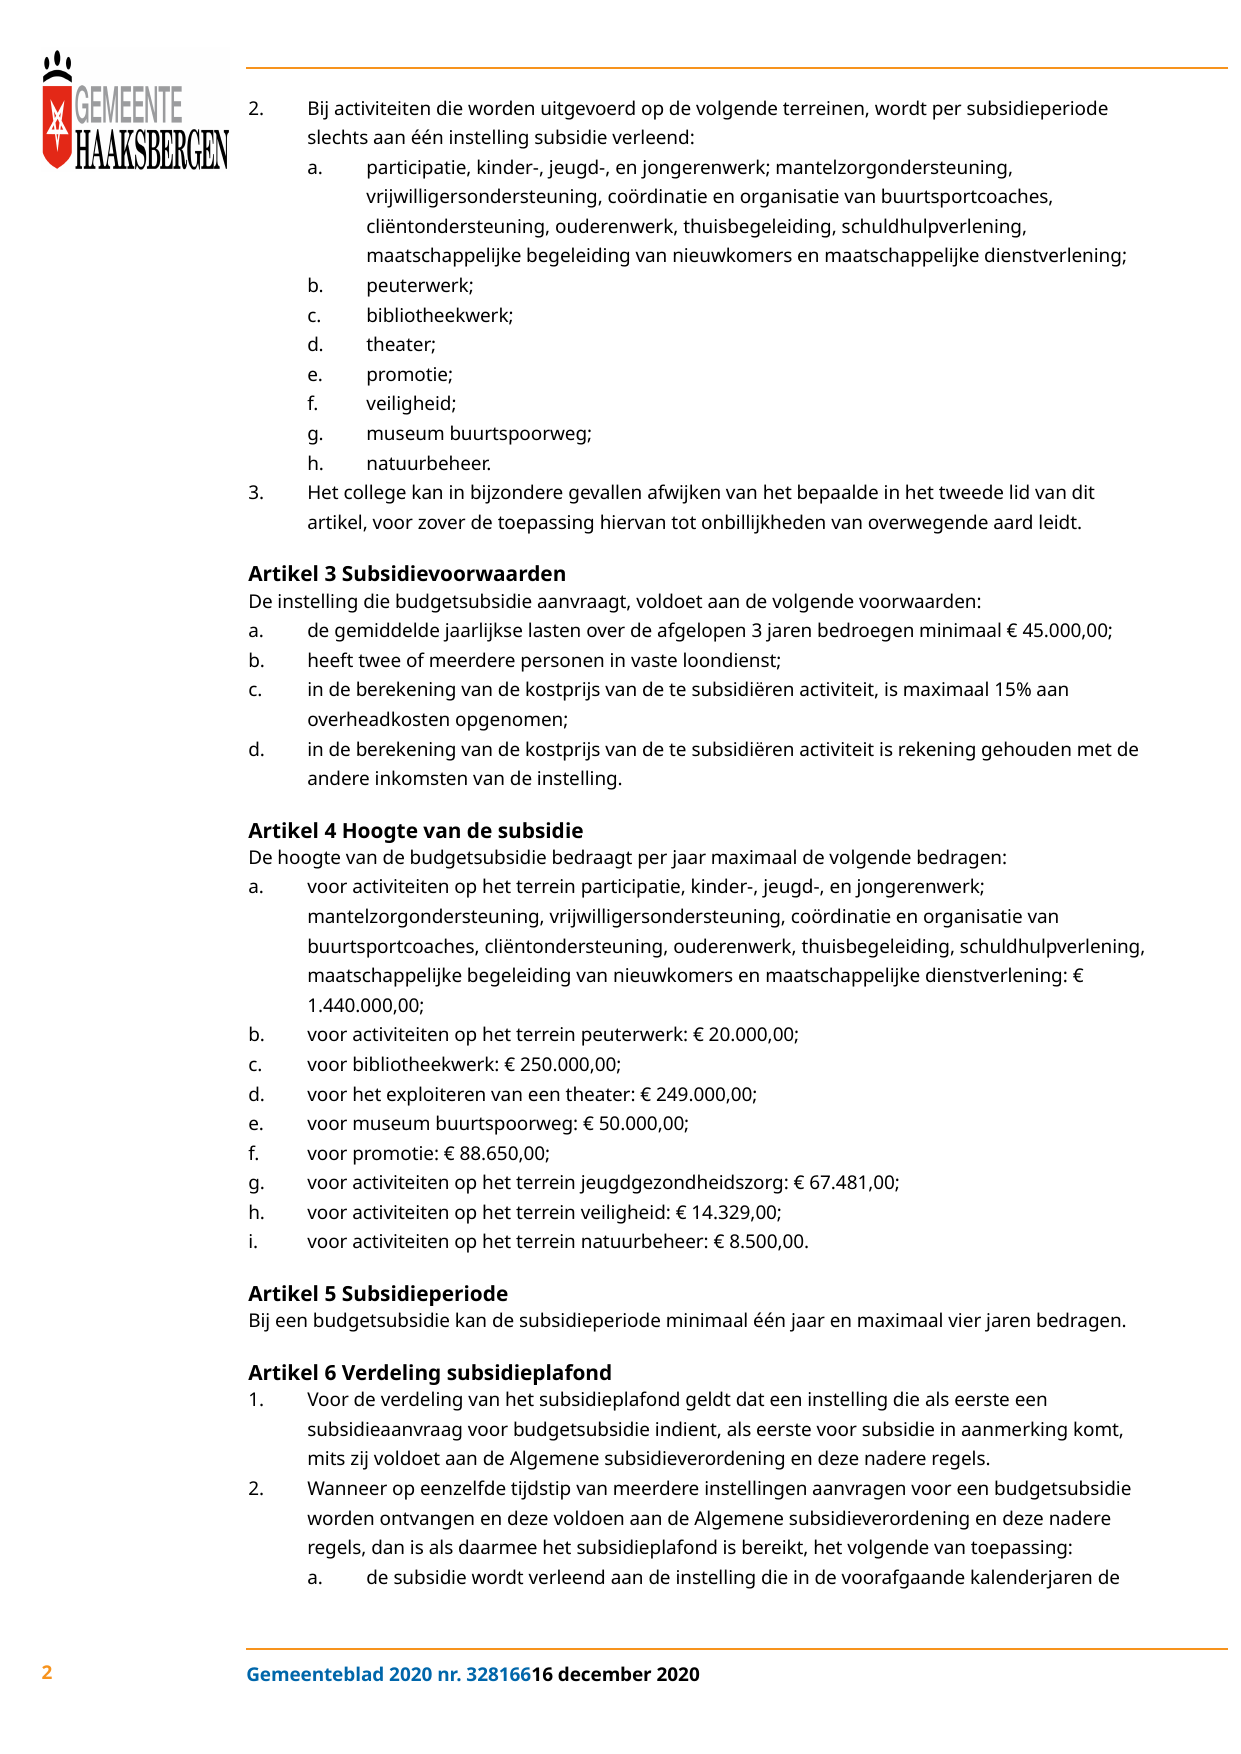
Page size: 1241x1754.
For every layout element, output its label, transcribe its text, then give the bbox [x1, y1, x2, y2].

list Voor de verdeling van het subsidieplafond geldt dat een instelling die als eerste een subsidieaanvraag voor budgetsubsidie indient, als eerste voor subsidie in aanmerking komt, mits zij voldoet aan de Algemene subsidieverordening en deze nadere regels. [248, 1386, 1152, 1471]
list participatie, kinder-, jeugd-, en jongerenwerk; mantelzorgondersteuning, vrijwilligersondersteuning, coördinatie en organisatie van buurtsportcoaches, cliëntondersteuning, ouderenwerk, thuisbegeleiding, schuldhulpverlening, maatschappelijke begeleiding van nieuwkomers en maatschappelijke dienstverlening; [307, 154, 1152, 268]
picture [41, 47, 231, 172]
list voor bibliotheekwerk: € 250.000,00; [248, 1051, 1152, 1077]
list theater; [307, 331, 1152, 357]
list de subsidie wordt verleend aan de instelling die in de voorafgaande kalenderjaren de [307, 1564, 1152, 1590]
text Artikel 6 Verdeling subsidieplafond [248, 1358, 1152, 1386]
text Artikel 5 Subsidieperiode [248, 1279, 1152, 1308]
list voor promotie: € 88.650,00; [248, 1140, 1152, 1166]
list Wanneer op eenzelfde tijdstip van meerdere instellingen aanvragen voor een budgetsubsidie worden ontvangen en deze voldoen aan de Algemene subsidieverordening en deze nadere regels, dan is als daarmee het subsidieplafond is bereikt, het volgende van toepassing: [248, 1475, 1152, 1560]
text Bij een budgetsubsidie kan de subsidieperiode minimaal één jaar en maximaal vier jaren bedragen. [248, 1308, 1152, 1333]
list promotie; [307, 361, 1152, 387]
list voor activiteiten op het terrein peuterwerk: € 20.000,00; [248, 1022, 1152, 1047]
text Artikel 3 Subsidievoorwaarden [248, 559, 1152, 588]
text De instelling die budgetsubsidie aanvraagt, voldoet aan de volgende voorwaarden: [248, 588, 1152, 613]
list voor activiteiten op het terrein natuurbeheer: € 8.500,00. [248, 1229, 1152, 1254]
list voor activiteiten op het terrein veiligheid: € 14.329,00; [248, 1199, 1152, 1225]
list peuterwerk; [307, 272, 1152, 298]
list museum buurtspoorweg; [307, 420, 1152, 446]
list heeft twee of meerdere personen in vaste loondienst; [248, 647, 1152, 673]
list voor activiteiten op het terrein participatie, kinder-, jeugd-, en jongerenwerk; mantelzorgondersteuning, vrijwilligersondersteuning, coördinatie en organisatie van buurtsportcoaches, cliëntondersteuning, ouderenwerk, thuisbegeleiding, schuldhulpverlening, maatschappelijke begeleiding van nieuwkomers en maatschappelijke dienstverlening: € 1.440.000,00; [248, 874, 1152, 1018]
list in de berekening van de kostprijs van de te subsidiëren activiteit is rekening gehouden met de andere inkomsten van de instelling. [248, 736, 1152, 791]
list Bij activiteiten die worden uitgevoerd op de volgende terreinen, wordt per subsidieperiode slechts aan één instelling subsidie verleend: [248, 95, 1152, 150]
list bibliotheekwerk; [307, 302, 1152, 328]
list natuurbeheer. [307, 450, 1152, 476]
list voor activiteiten op het terrein jeugdgezondheidszorg: € 67.481,00; [248, 1169, 1152, 1195]
text Artikel 4 Hoogte van de subsidie [248, 816, 1152, 844]
text De hoogte van de budgetsubsidie bedraagt per jaar maximaal de volgende bedragen: [248, 844, 1152, 870]
list in de berekening van de kostprijs van de te subsidiëren activiteit, is maximaal 15% aan overheadkosten opgenomen; [248, 677, 1152, 732]
list de gemiddelde jaarlijkse lasten over de afgelopen 3 jaren bedroegen minimaal € 45.000,00; [248, 617, 1152, 643]
list voor het exploiteren van een theater: € 249.000,00; [248, 1081, 1152, 1107]
list voor museum buurtspoorweg: € 50.000,00; [248, 1110, 1152, 1136]
list veiligheid; [307, 391, 1152, 416]
list Het college kan in bijzondere gevallen afwijken van het bepaalde in het tweede lid van dit artikel, voor zover de toepassing hiervan tot onbillijkheden van overwegende aard leidt. [248, 479, 1152, 535]
